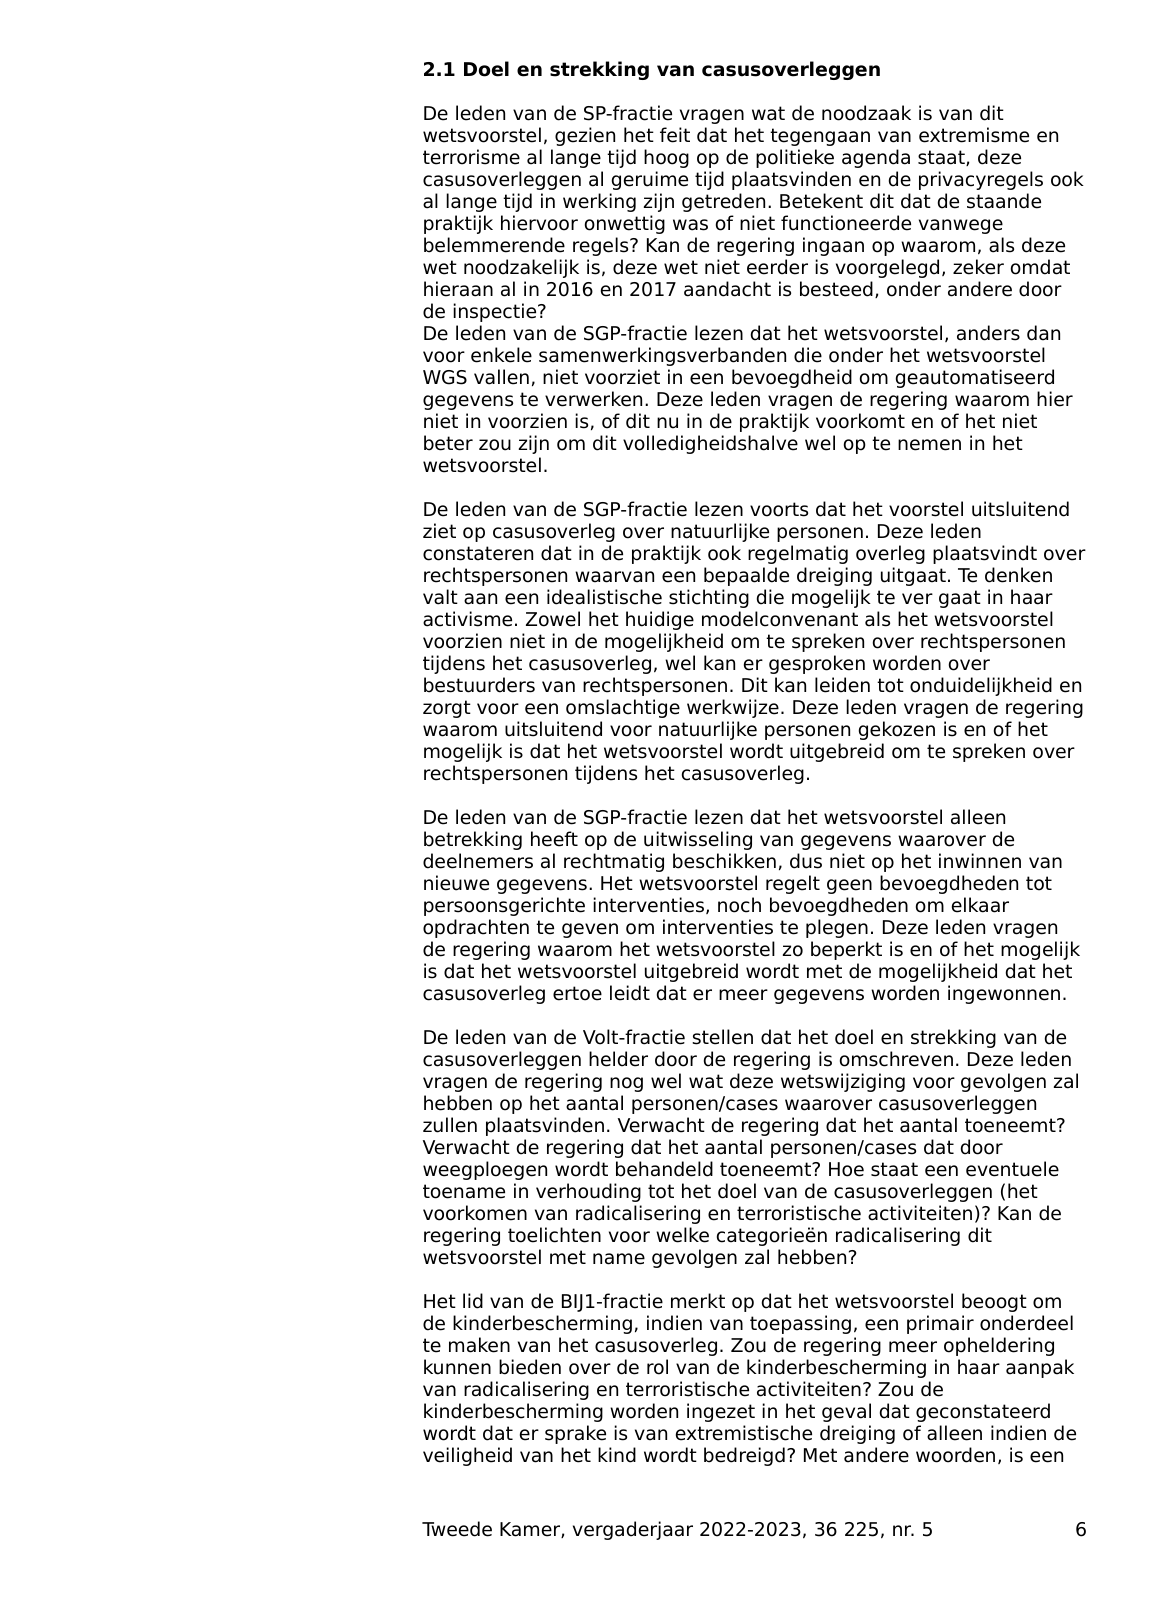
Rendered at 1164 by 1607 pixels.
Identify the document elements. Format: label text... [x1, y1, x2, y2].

text De leden van de SGP-fractie lezen dat het wetsvoorstel alleen betrekking heeft op de uitwisseling van gegevens waarover de deelnemers al rechtmatig beschikken, dus niet op het inwinnen van nieuwe gegevens. Het wetsvoorstel regelt geen bevoegdheden tot persoonsgerichte interventies, noch bevoegdheden om elkaar opdrachten te geven om interventies te plegen. Deze leden vragen de regering waarom het wetsvoorstel zo beperkt is en of het mogelijk is dat het wetsvoorstel uitgebreid wordt met de mogelijkheid dat het casusoverleg ertoe leidt dat er meer gegevens worden ingewonnen. [422, 807, 1087, 1005]
text De leden van de SP-fractie vragen wat de noodzaak is van dit wetsvoorstel, gezien het feit dat het tegengaan van extremisme en terrorisme al lange tijd hoog op de politieke agenda staat, deze casusoverleggen al geruime tijd plaatsvinden en de privacyregels ook al lange tijd in werking zijn getreden. Betekent dit dat de staande praktijk hiervoor onwettig was of niet functioneerde vanwege belemmerende regels? Kan de regering ingaan op waarom, als deze wet noodzakelijk is, deze wet niet eerder is voorgelegd, zeker omdat hieraan al in 2016 en 2017 aandacht is besteed, onder andere door de inspectie? [422, 103, 1087, 323]
text De leden van de SGP-fractie lezen dat het wetsvoorstel, anders dan voor enkele samenwerkingsverbanden die onder het wetsvoorstel WGS vallen, niet voorziet in een bevoegdheid om geautomatiseerd gegevens te verwerken. Deze leden vragen de regering waarom hier niet in voorzien is, of dit nu in de praktijk voorkomt en of het niet beter zou zijn om dit volledigheidshalve wel op te nemen in het wetsvoorstel. [422, 323, 1087, 477]
subtitle 2.1 Doel en strekking van casusoverleggen [422, 59, 1087, 81]
text De leden van de Volt-fractie stellen dat het doel en strekking van de casusoverleggen helder door de regering is omschreven. Deze leden vragen de regering nog wel wat deze wetswijziging voor gevolgen zal hebben op het aantal personen/cases waarover casusoverleggen zullen plaatsvinden. Verwacht de regering dat het aantal toeneemt? Verwacht de regering dat het aantal personen/cases dat door weegploegen wordt behandeld toeneemt? Hoe staat een eventuele toename in verhouding tot het doel van de casusoverleggen (het voorkomen van radicalisering en terroristische activiteiten)? Kan de regering toelichten voor welke categorieën radicalisering dit wetsvoorstel met name gevolgen zal hebben? [422, 1027, 1087, 1269]
text Het lid van de BIJ1-fractie merkt op dat het wetsvoorstel beoogt om de kinderbescherming, indien van toepassing, een primair onderdeel te maken van het casusoverleg. Zou de regering meer opheldering kunnen bieden over de rol van de kinderbescherming in haar aanpak van radicalisering en terroristische activiteiten? Zou de kinderbescherming worden ingezet in het geval dat geconstateerd wordt dat er sprake is van extremistische dreiging of alleen indien de veiligheid van het kind wordt bedreigd? Met andere woorden, is een [422, 1291, 1087, 1467]
text De leden van de SGP-fractie lezen voorts dat het voorstel uitsluitend ziet op casusoverleg over natuurlijke personen. Deze leden constateren dat in de praktijk ook regelmatig overleg plaatsvindt over rechtspersonen waarvan een bepaalde dreiging uitgaat. Te denken valt aan een idealistische stichting die mogelijk te ver gaat in haar activisme. Zowel het huidige modelconvenant als het wetsvoorstel voorzien niet in de mogelijkheid om te spreken over rechtspersonen tijdens het casusoverleg, wel kan er gesproken worden over bestuurders van rechtspersonen. Dit kan leiden tot onduidelijkheid en zorgt voor een omslachtige werkwijze. Deze leden vragen de regering waarom uitsluitend voor natuurlijke personen gekozen is en of het mogelijk is dat het wetsvoorstel wordt uitgebreid om te spreken over rechtspersonen tijdens het casusoverleg. [422, 499, 1087, 785]
